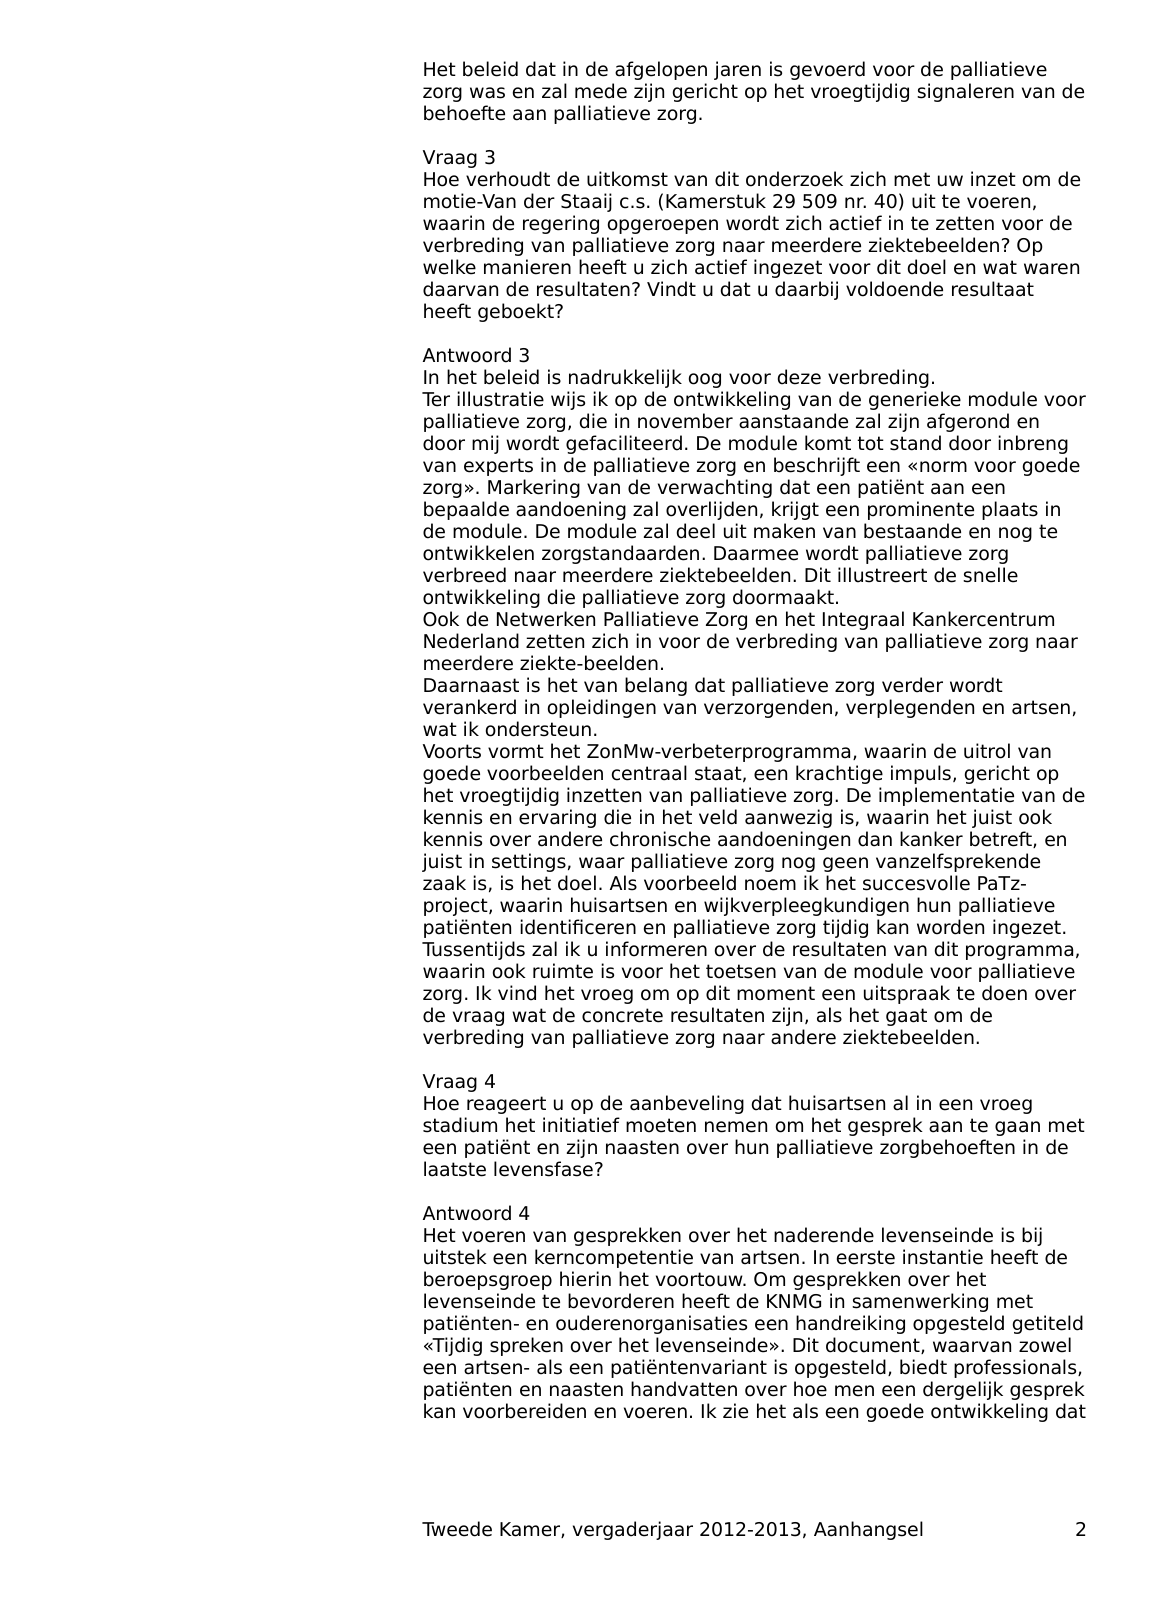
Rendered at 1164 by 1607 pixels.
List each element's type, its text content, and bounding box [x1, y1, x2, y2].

text Hoe reageert u op de aanbeveling dat huisartsen al in een vroeg stadium het initiatief moeten nemen om het gesprek aan te gaan met een patiënt en zijn naasten over hun palliatieve zorgbehoeften in de laatste levensfase? [422, 1093, 1087, 1181]
text Het beleid dat in de afgelopen jaren is gevoerd voor de palliatieve zorg was en zal mede zijn gericht op het vroegtijdig signaleren van de behoefte aan palliatieve zorg. [422, 59, 1087, 125]
text Vraag 3 [422, 147, 1087, 169]
text Ter illustratie wijs ik op de ontwikkeling van de generieke module voor palliatieve zorg, die in november aanstaande zal zijn afgerond en door mij wordt gefaciliteerd. De module komt tot stand door inbreng van experts in de palliatieve zorg en beschrijft een «norm voor goede zorg». Markering van de verwachting dat een patiënt aan een bepaalde aandoening zal overlijden, krijgt een prominente plaats in de module. De module zal deel uit maken van bestaande en nog te ontwikkelen zorgstandaarden. Daarmee wordt palliatieve zorg verbreed naar meerdere ziektebeelden. Dit illustreert de snelle ontwikkeling die palliatieve zorg doormaakt. [422, 389, 1087, 609]
text Tussentijds zal ik u informeren over de resultaten van dit programma, waarin ook ruimte is voor het toetsen van de module voor palliatieve zorg. Ik vind het vroeg om op dit moment een uitspraak te doen over de vraag wat de concrete resultaten zijn, als het gaat om de verbreding van palliatieve zorg naar andere ziektebeelden. [422, 939, 1087, 1048]
text Antwoord 4 [422, 1203, 1087, 1225]
text Het voeren van gesprekken over het naderende levenseinde is bij uitstek een kerncompetentie van artsen. In eerste instantie heeft de beroepsgroep hierin het voortouw. Om gesprekken over het levenseinde te bevorderen heeft de KNMG in samenwerking met patiënten- en ouderenorganisaties een handreiking opgesteld getiteld «Tijdig spreken over het levenseinde». Dit document, waarvan zowel een artsen- als een patiëntenvariant is opgesteld, biedt professionals, patiënten en naasten handvatten over hoe men een dergelijk gesprek kan voorbereiden en voeren. Ik zie het als een goede ontwikkeling dat [422, 1225, 1087, 1423]
text Antwoord 3 [422, 345, 1087, 367]
text Daarnaast is het van belang dat palliatieve zorg verder wordt verankerd in opleidingen van verzorgenden, verplegenden en artsen, wat ik ondersteun. [422, 675, 1087, 741]
text Ook de Netwerken Palliatieve Zorg en het Integraal Kankercentrum Nederland zetten zich in voor de verbreding van palliatieve zorg naar meerdere ziekte-beelden. [422, 609, 1087, 675]
text Voorts vormt het ZonMw-verbeterprogramma, waarin de uitrol van goede voorbeelden centraal staat, een krachtige impuls, gericht op het vroegtijdig inzetten van palliatieve zorg. De implementatie van de kennis en ervaring die in het veld aanwezig is, waarin het juist ook kennis over andere chronische aandoeningen dan kanker betreft, en juist in settings, waar palliatieve zorg nog geen vanzelfsprekende zaak is, is het doel. Als voorbeeld noem ik het succesvolle PaTz-project, waarin huisartsen en wijkverpleegkundigen hun palliatieve patiënten identificeren en palliatieve zorg tijdig kan worden ingezet. [422, 741, 1087, 939]
text Vraag 4 [422, 1071, 1087, 1093]
text In het beleid is nadrukkelijk oog voor deze verbreding. [422, 367, 1087, 389]
text Hoe verhoudt de uitkomst van dit onderzoek zich met uw inzet om de motie-Van der Staaij c.s. (Kamerstuk 29 509 nr. 40) uit te voeren, waarin de regering opgeroepen wordt zich actief in te zetten voor de verbreding van palliatieve zorg naar meerdere ziektebeelden? Op welke manieren heeft u zich actief ingezet voor dit doel en wat waren daarvan de resultaten? Vindt u dat u daarbij voldoende resultaat heeft geboekt? [422, 169, 1087, 323]
